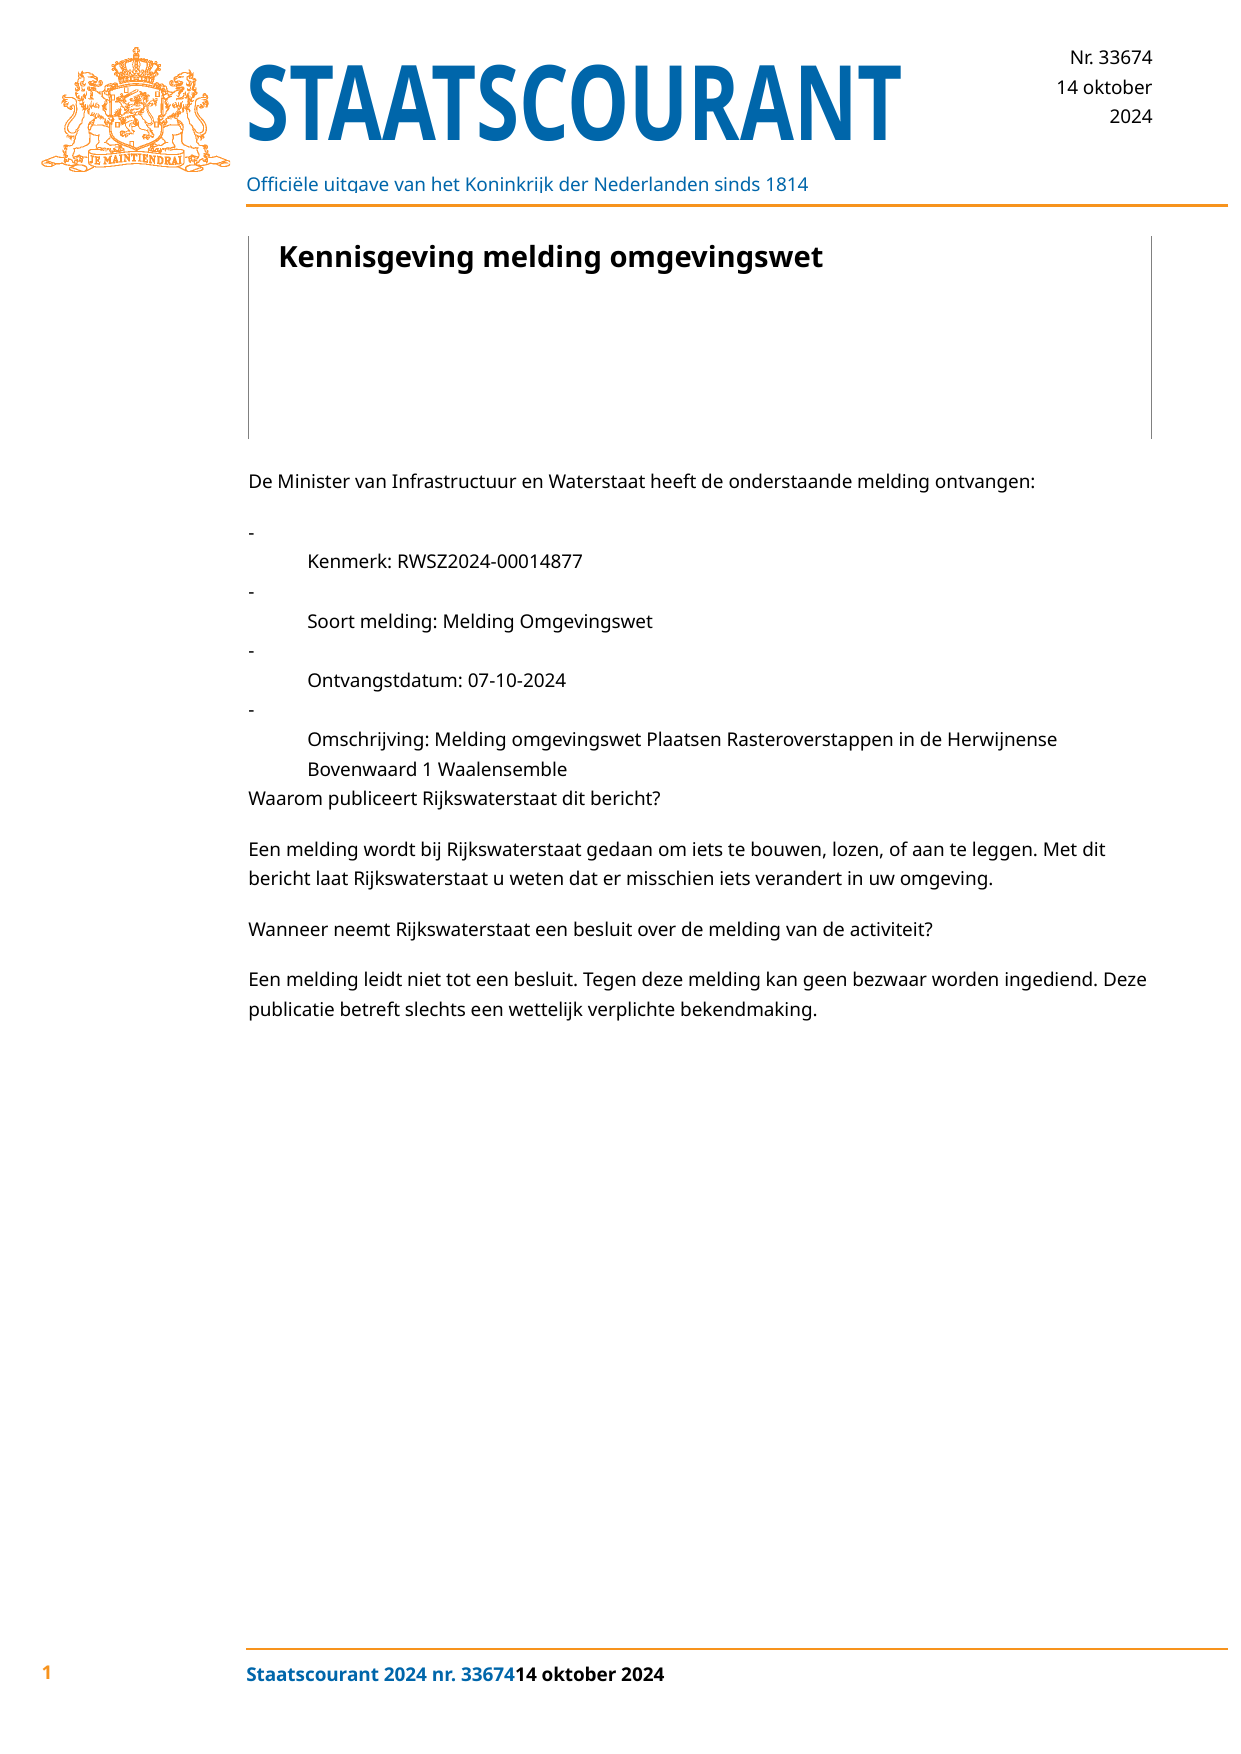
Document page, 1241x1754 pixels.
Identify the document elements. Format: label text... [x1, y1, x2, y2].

list Omschrijving: Melding omgevingswet Plaatsen Rasteroverstappen in de Herwijnense Bovenwaard 1 Waalensemble [248, 726, 1152, 781]
table_header [850, 236, 912, 413]
text De Minister van Infrastructuur en Waterstaat heeft de onderstaande melding ontvangen: [248, 469, 1152, 494]
table_header [850, 414, 1151, 439]
text Een melding leidt niet tot een besluit. Tegen deze melding kan geen bezwaar worden ingediend. Deze publicatie betreft slechts een wettelijk verplichte bekendmaking. [248, 966, 1152, 1021]
picture [912, 236, 1090, 414]
table_header Kennisgeving melding omgevingswet [249, 236, 850, 439]
text Een melding wordt bij Rijkswaterstaat gedaan om iets te bouwen, lozen, of aan te leggen. Met dit bericht laat Rijkswaterstaat u weten dat er misschien iets verandert in uw omgeving. [248, 836, 1152, 891]
list Kenmerk: RWSZ2024-00014877 [248, 549, 1152, 574]
picture [41, 47, 231, 172]
list Soort melding: Melding Omgevingswet [248, 608, 1152, 633]
list Ontvangstdatum: 07-10-2024 [248, 667, 1152, 693]
text Waarom publiceert Rijkswaterstaat dit bericht? [248, 785, 1152, 811]
table_header [1090, 236, 1151, 413]
text Wanneer neemt Rijkswaterstaat een besluit over de melding van de activiteit? [248, 916, 1152, 941]
